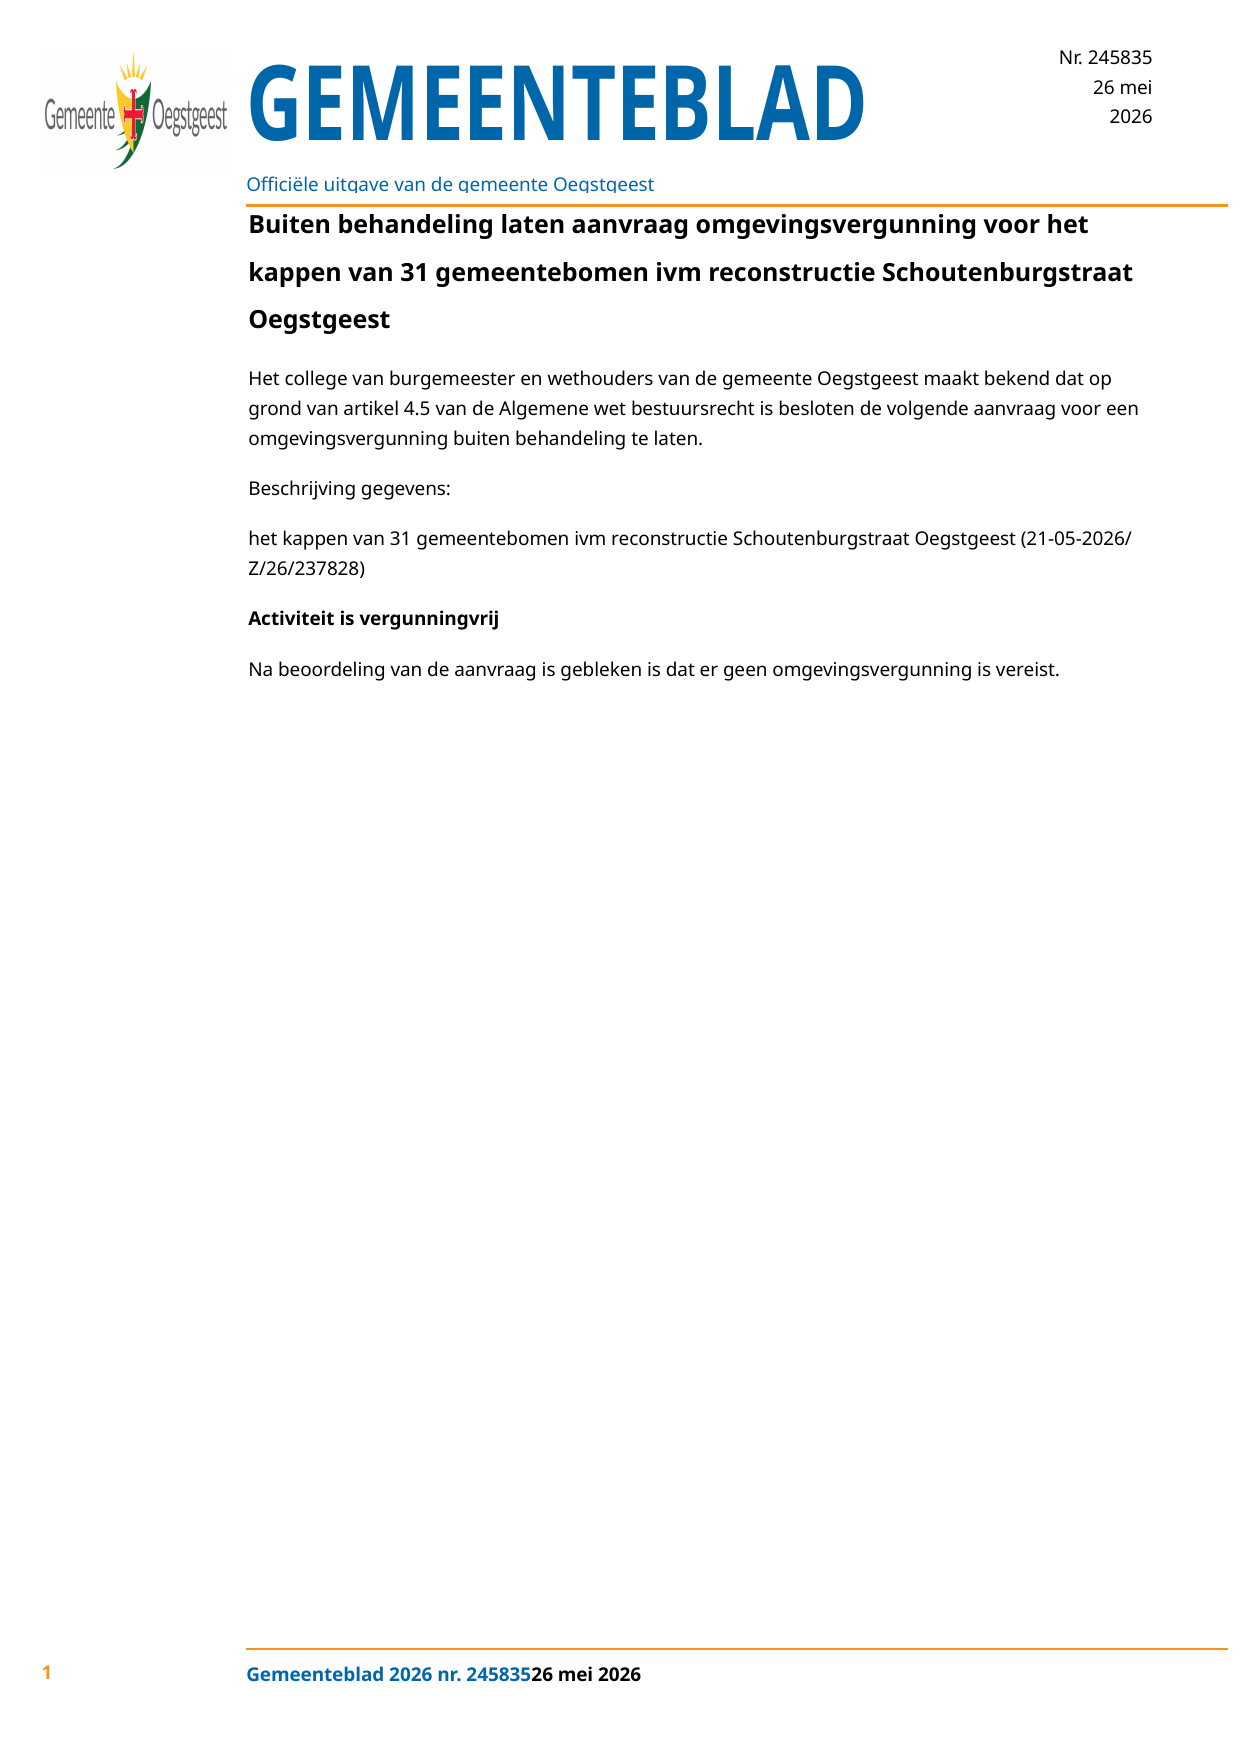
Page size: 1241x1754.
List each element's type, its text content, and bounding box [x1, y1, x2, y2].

text Het college van burgemeester en wethouders van de gemeente Oegstgeest maakt bekend dat op grond van artikel 4.5 van de Algemene wet bestuursrecht is besloten de volgende aanvraag voor een omgevingsvergunning buiten behandeling te laten. [248, 366, 1152, 450]
text Activiteit is vergunningvrij [248, 606, 1152, 631]
text Beschrijving gegevens: [248, 475, 1152, 501]
text het kappen van 31 gemeentebomen ivm reconstructie Schoutenburgstraat Oegstgeest (21-05-2026/ Z/26/237828) [248, 526, 1152, 581]
text Na beoordeling van de aanvraag is gebleken is dat er geen omgevingsvergunning is vereist. [248, 656, 1152, 682]
text Buiten behandeling laten aanvraag omgevingsvergunning voor het kappen van 31 gemeentebomen ivm reconstructie Schoutenburgstraat Oegstgeest [248, 207, 1152, 336]
picture [41, 47, 231, 172]
